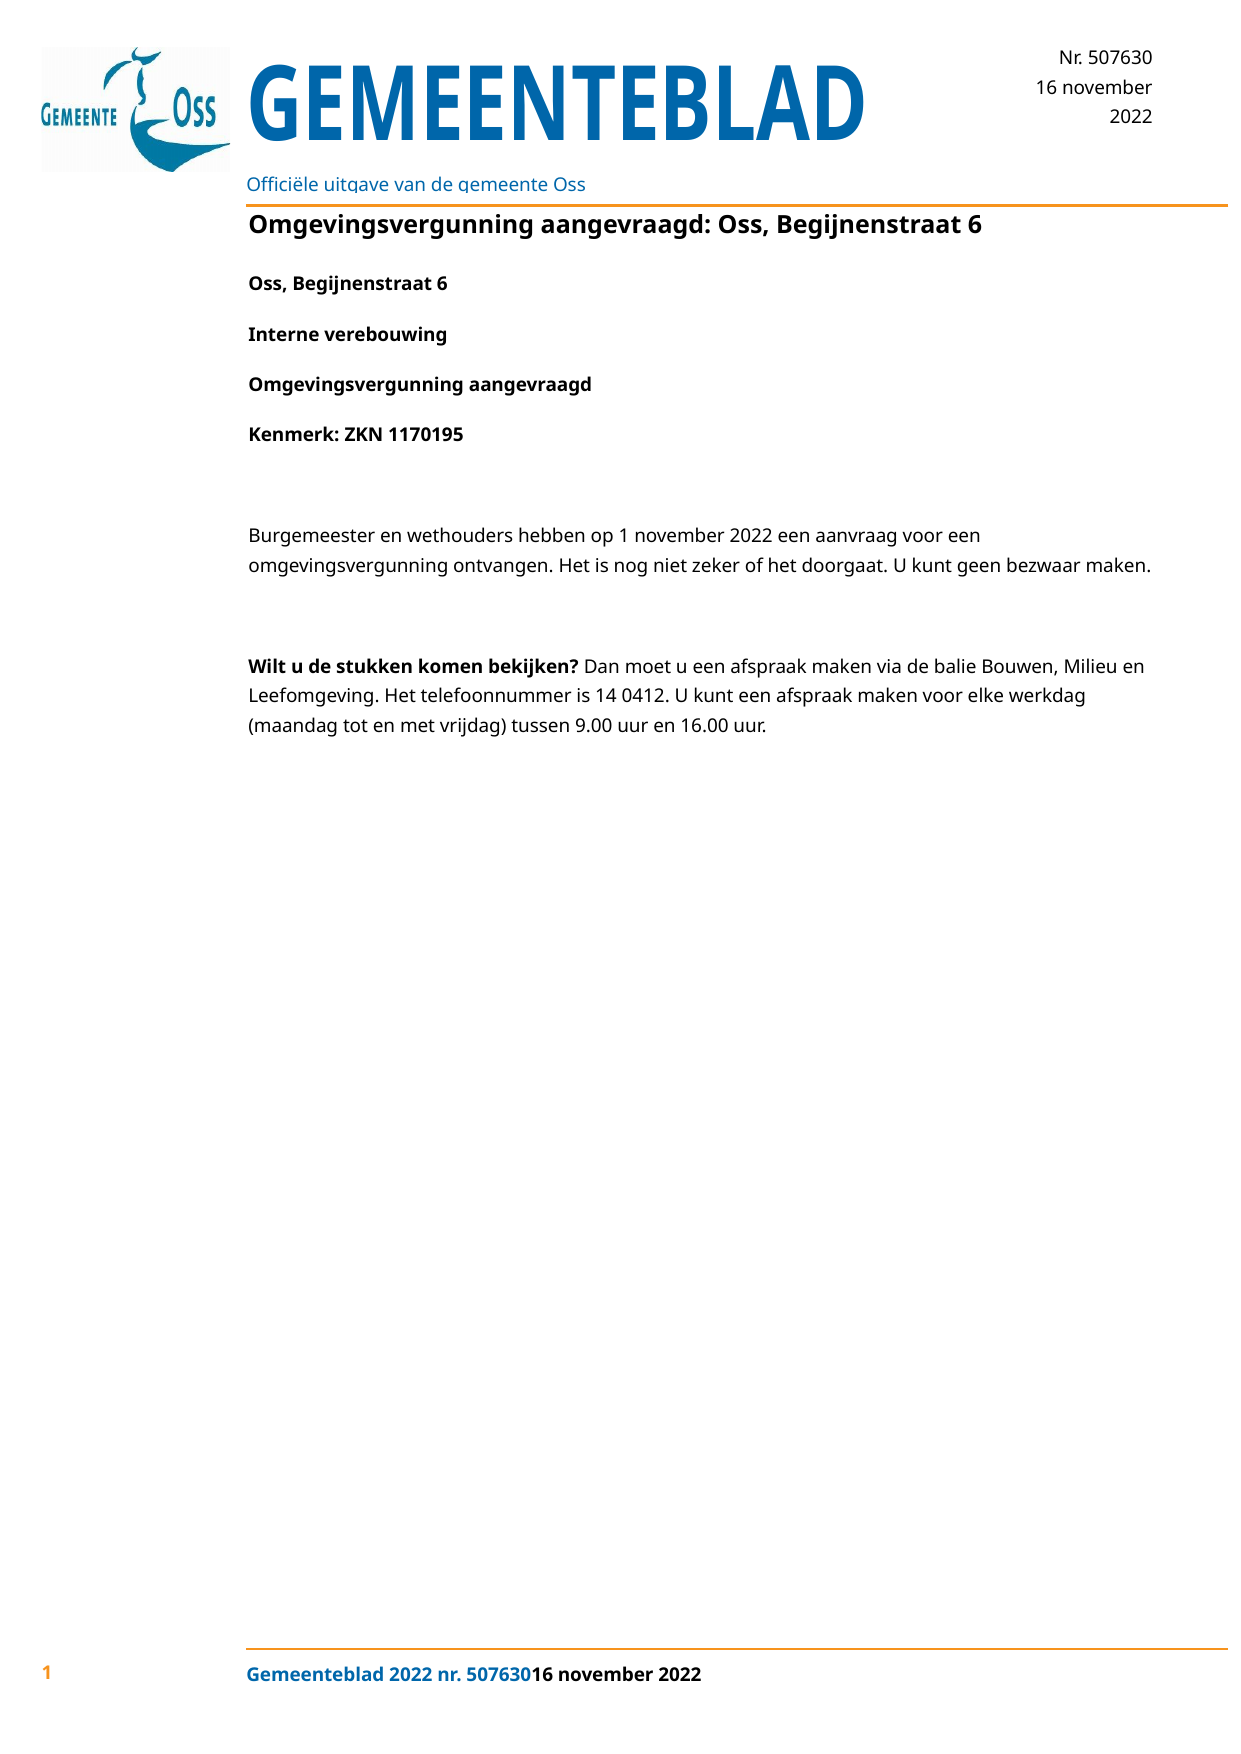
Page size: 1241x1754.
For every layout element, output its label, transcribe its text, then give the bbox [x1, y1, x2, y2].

text Interne verebouwing [248, 321, 1152, 346]
text Oss, Begijnenstraat 6 [248, 270, 1152, 296]
text Burgemeester en wethouders hebben op 1 november 2022 een aanvraag voor een omgevingsvergunning ontvangen. Het is nog niet zeker of het doorgaat. U kunt geen bezwaar maken. [248, 522, 1152, 578]
text Omgevingsvergunning aangevraagd [248, 371, 1152, 397]
text Wilt u de stukken komen bekijken? Dan moet u een afspraak maken via de balie Bouwen, Milieu en Leefomgeving. Het telefoonnummer is 14 0412. U kunt een afspraak maken voor elke werkdag (maandag tot en met vrijdag) tussen 9.00 uur en 16.00 uur. [248, 653, 1152, 738]
text Kenmerk: ZKN 1170195 [248, 422, 1152, 447]
text Omgevingsvergunning aangevraagd: Oss, Begijnenstraat 6 [248, 207, 1152, 241]
picture [41, 47, 231, 172]
